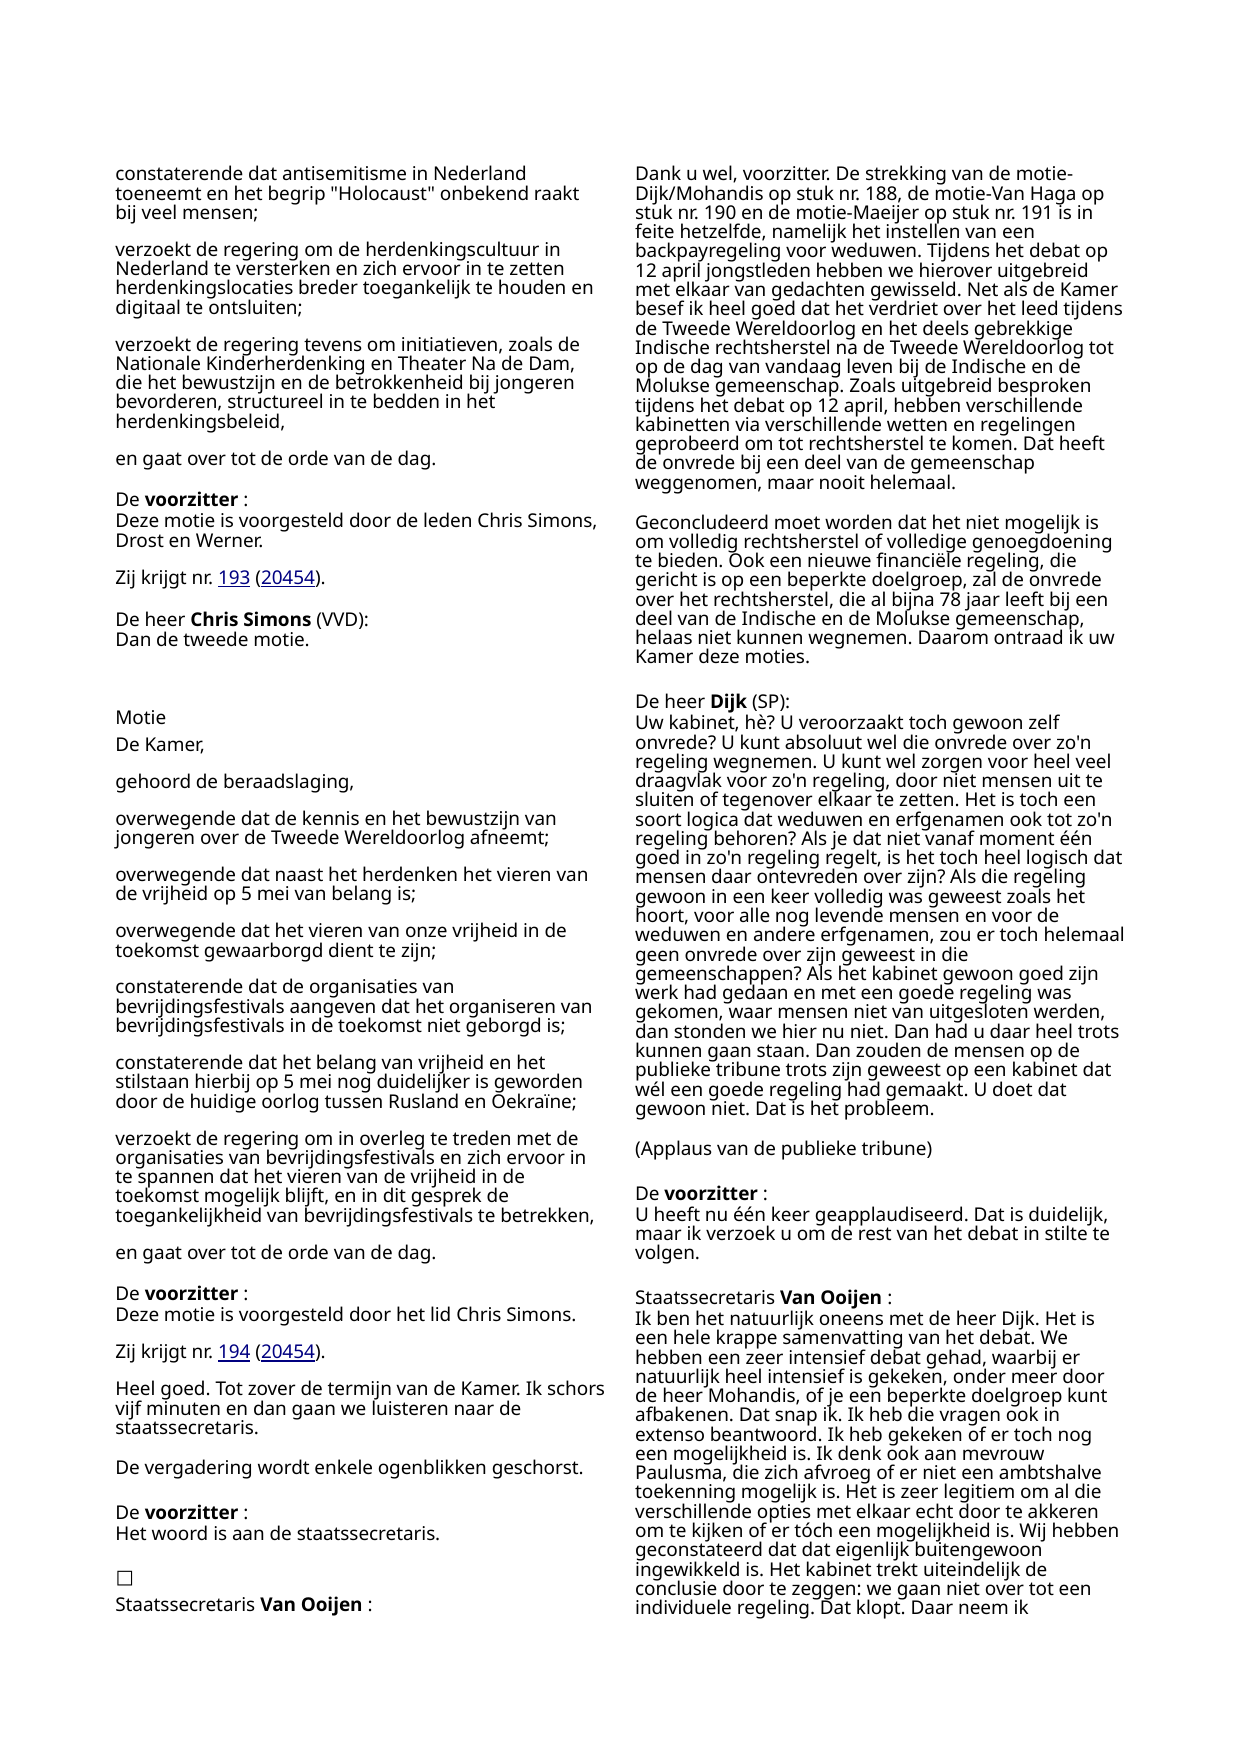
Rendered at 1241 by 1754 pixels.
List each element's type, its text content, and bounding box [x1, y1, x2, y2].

text Geconcludeerd moet worden dat het niet mogelijk is om volledig rechtsherstel of volledige genoegdoening te bieden. Ook een nieuwe financiële regeling, die gericht is op een beperkte doelgroep, zal de onvrede over het rechtsherstel, die al bijna 78 jaar leeft bij een deel van de Indische en de Molukse gemeenschap, helaas niet kunnen wegnemen. Daarom ontraad ik uw Kamer deze moties. [635, 514, 1125, 668]
text en gaat over tot de orde van de dag. [115, 1244, 605, 1263]
text overwegende dat de kennis en het bewustzijn van jongeren over de Tweede Wereldoorlog afneemt; [115, 810, 605, 848]
text De vergadering wordt enkele ogenblikken geschorst. [115, 1459, 605, 1478]
text De heer Chris Simons (VVD): [115, 606, 605, 631]
text constaterende dat de organisaties van bevrijdingsfestivals aangeven dat het organiseren van bevrijdingsfestivals in de toekomst niet geborgd is; [115, 978, 605, 1036]
text Het woord is aan de staatssecretaris. [115, 1525, 605, 1544]
text Ik ben het natuurlijk oneens met de heer Dijk. Het is een hele krappe samenvatting van het debat. We hebben een zeer intensief debat gehad, waarbij er natuurlijk heel intensief is gekeken, onder meer door de heer Mohandis, of je een beperkte doelgroep kunt afbakenen. Dat snap ik. Ik heb die vragen ook in extenso beantwoord. Ik heb gekeken of er toch nog een mogelijkheid is. Ik denk ook aan mevrouw Paulusma, die zich afvroeg of er niet een ambtshalve toekenning mogelijk is. Het is zeer legitiem om al die verschillende opties met elkaar echt door te akkeren om te kijken of er tóch een mogelijkheid is. Wij hebben geconstateerd dat dat eigenlijk buitengewoon ingewikkeld is. Het kabinet trekt uiteindelijk de conclusie door te zeggen: we gaan niet over tot een individuele regeling. Dat klopt. Daar neem ik [635, 1310, 1125, 1618]
text verzoekt de regering om in overleg te treden met de organisaties van bevrijdingsfestivals en zich ervoor in te spannen dat het vieren van de vrijheid in de toekomst mogelijk blijft, en in dit gesprek de toegankelijkheid van bevrijdingsfestivals te betrekken, [115, 1129, 605, 1226]
text Deze motie is voorgesteld door de leden Chris Simons, Drost en Werner. [115, 512, 605, 551]
text De Kamer, [115, 736, 605, 755]
text Staatssecretaris Van Ooijen : [115, 1591, 605, 1616]
text Uw kabinet, hè? U veroorzaakt toch gewoon zelf onvrede? U kunt absoluut wel die onvrede over zo'n regeling wegnemen. U kunt wel zorgen voor heel veel draagvlak voor zo'n regeling, door niet mensen uit te sluiten of tegenover elkaar te zetten. Het is toch een soort logica dat weduwen en erfgenamen ook tot zo'n regeling behoren? Als je dat niet vanaf moment één goed in zo'n regeling regelt, is het toch heel logisch dat mensen daar ontevreden over zijn? Als die regeling gewoon in een keer volledig was geweest zoals het hoort, voor alle nog levende mensen en voor de weduwen en andere erfgenamen, zou er toch helemaal geen onvrede over zijn geweest in die gemeenschappen? Als het kabinet gewoon goed zijn werk had gedaan en met een goede regeling was gekomen, waar mensen niet van uitgesloten werden, dan stonden we hier nu niet. Dan had u daar heel trots kunnen gaan staan. Dan zouden de mensen op de publieke tribune trots zijn geweest op een kabinet dat wél een goede regeling had gemaakt. U doet dat gewoon niet. Dat is het probleem. [635, 714, 1125, 1119]
text Dan de tweede motie. [115, 631, 605, 651]
text overwegende dat naast het herdenken het vieren van de vrijheid op 5 mei van belang is; [115, 866, 605, 904]
text Heel goed. Tot zover de termijn van de Kamer. Ik schors vijf minuten en dan gaan we luisteren naar de staatssecretaris. [115, 1380, 605, 1438]
text Zij krijgt nr. 193 (20454). [115, 569, 605, 588]
text Deze motie is voorgesteld door het lid Chris Simons. [115, 1306, 605, 1326]
text verzoekt de regering om de herdenkingscultuur in Nederland te versterken en zich ervoor in te zetten herdenkingslocaties breder toegankelijk te houden en digitaal te ontsluiten; [115, 241, 605, 318]
text gehoord de beraadslaging, [115, 773, 605, 792]
text De voorzitter : [115, 487, 605, 512]
text Motie [115, 704, 605, 730]
text De voorzitter : [635, 1180, 1125, 1206]
text verzoekt de regering tevens om initiatieven, zoals de Nationale Kinderherdenking en Theater Na de Dam, die het bewustzijn en de betrokkenheid bij jongeren bevorderen, structureel in te bedden in het herdenkingsbeleid, [115, 336, 605, 432]
text De heer Dijk (SP): [635, 689, 1125, 714]
text overwegende dat het vieren van onze vrijheid in de toekomst gewaarborgd dient te zijn; [115, 922, 605, 961]
text U heeft nu één keer geapplaudiseerd. Dat is duidelijk, maar ik verzoek u om de rest van het debat in stilte te volgen. [635, 1206, 1125, 1263]
text constaterende dat het belang van vrijheid en het stilstaan hierbij op 5 mei nog duidelijker is geworden door de huidige oorlog tussen Rusland en Oekraïne; [115, 1054, 605, 1112]
text Zij krijgt nr. 194 (20454). [115, 1343, 605, 1363]
text ⬜ [115, 1565, 605, 1591]
text Dank u wel, voorzitter. De strekking van de motie-Dijk/Mohandis op stuk nr. 188, de motie-Van Haga op stuk nr. 190 en de motie-Maeijer op stuk nr. 191 is in feite hetzelfde, namelijk het instellen van een backpayregeling voor weduwen. Tijdens het debat op 12 april jongstleden hebben we hierover uitgebreid met elkaar van gedachten gewisseld. Net als de Kamer besef ik heel goed dat het verdriet over het leed tijdens de Tweede Wereldoorlog en het deels gebrekkige Indische rechtsherstel na de Tweede Wereldoorlog tot op de dag van vandaag leven bij de Indische en de Molukse gemeenschap. Zoals uitgebreid besproken tijdens het debat op 12 april, hebben verschillende kabinetten via verschillende wetten en regelingen geprobeerd om tot rechtsherstel te komen. Dat heeft de onvrede bij een deel van de gemeenschap weggenomen, maar nooit helemaal. [635, 165, 1125, 493]
text Staatssecretaris Van Ooijen : [635, 1284, 1125, 1310]
text (Applaus van de publieke tribune) [635, 1140, 1125, 1159]
text De voorzitter : [115, 1499, 605, 1525]
text De voorzitter : [115, 1281, 605, 1306]
text en gaat over tot de orde van de dag. [115, 450, 605, 469]
text constaterende dat antisemitisme in Nederland toeneemt en het begrip "Holocaust" onbekend raakt bij veel mensen; [115, 165, 605, 223]
